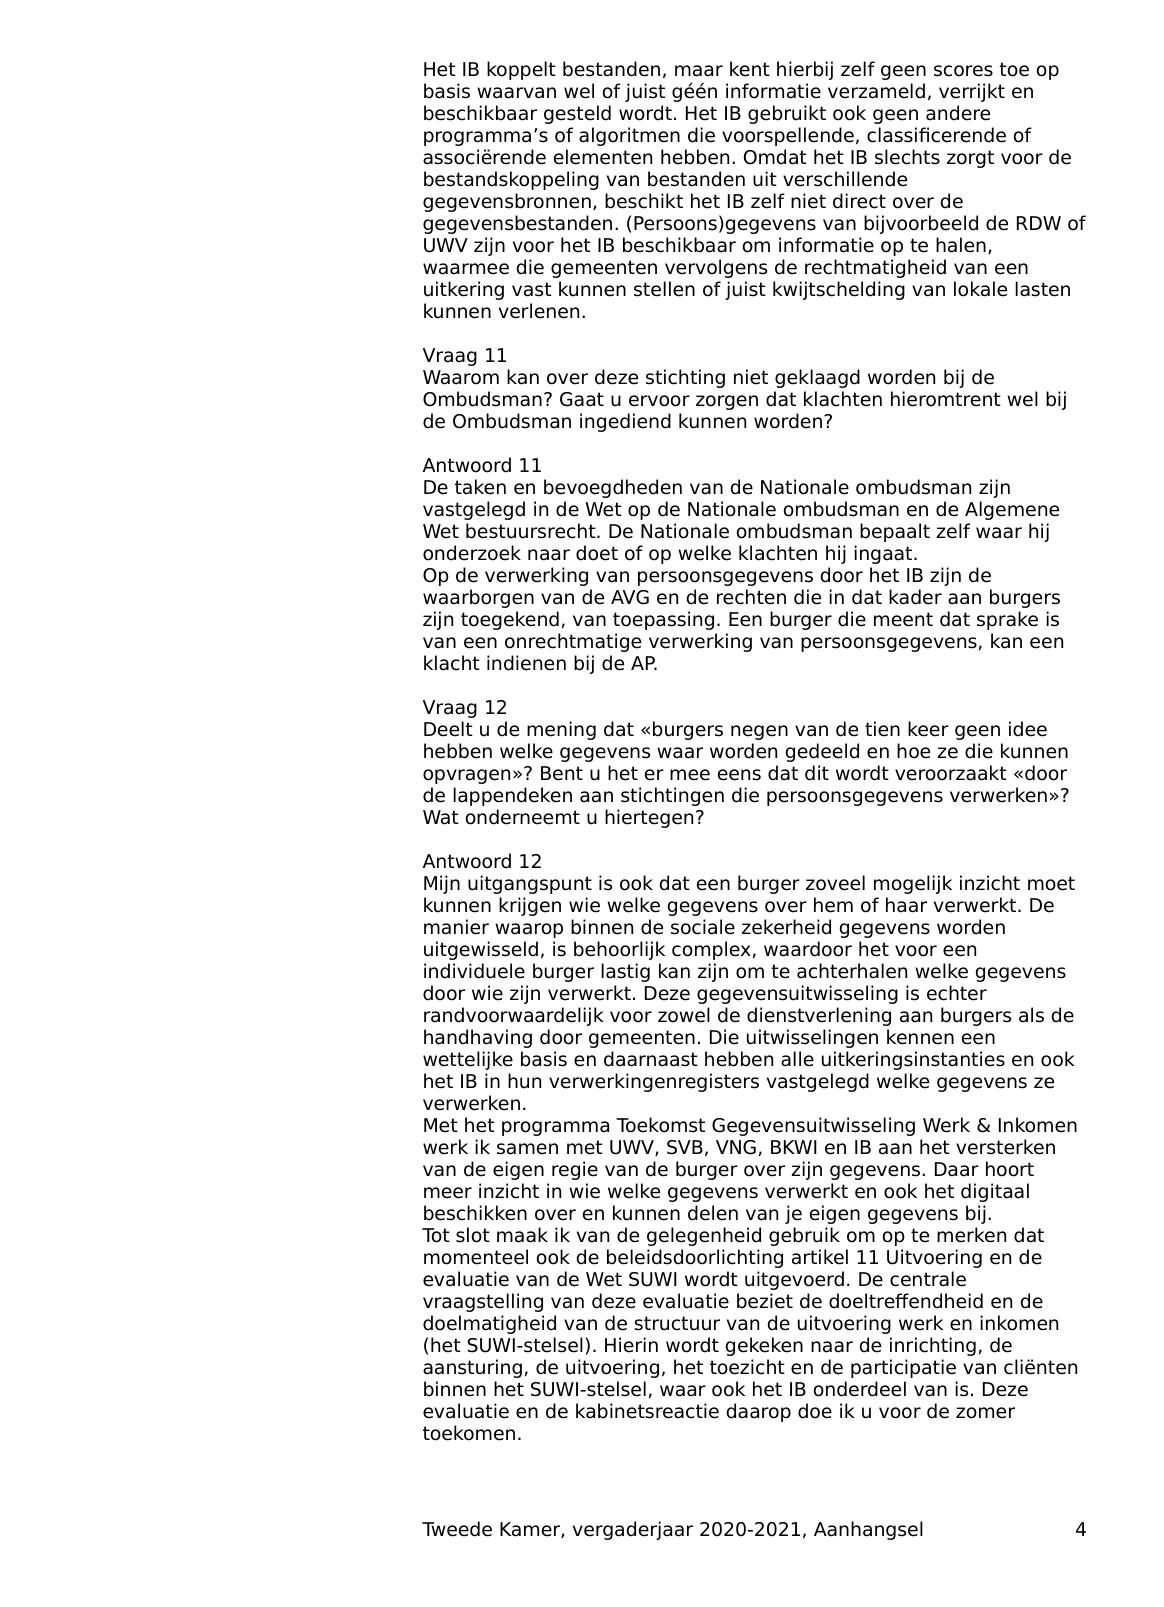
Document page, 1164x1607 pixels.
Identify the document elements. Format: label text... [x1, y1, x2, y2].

text Waarom kan over deze stichting niet geklaagd worden bij de Ombudsman? Gaat u ervoor zorgen dat klachten hieromtrent wel bij de Ombudsman ingediend kunnen worden? [422, 367, 1087, 433]
text Antwoord 11 [422, 455, 1087, 477]
text Vraag 12 [422, 697, 1087, 719]
text Het IB koppelt bestanden, maar kent hierbij zelf geen scores toe op basis waarvan wel of juist géén informatie verzameld, verrijkt en beschikbaar gesteld wordt. Het IB gebruikt ook geen andere programma’s of algoritmen die voorspellende, classificerende of associërende elementen hebben. Omdat het IB slechts zorgt voor de bestandskoppeling van bestanden uit verschillende gegevensbronnen, beschikt het IB zelf niet direct over de gegevensbestanden. (Persoons)gegevens van bijvoorbeeld de RDW of UWV zijn voor het IB beschikbaar om informatie op te halen, waarmee die gemeenten vervolgens de rechtmatigheid van een uitkering vast kunnen stellen of juist kwijtschelding van lokale lasten kunnen verlenen. [422, 59, 1087, 323]
text De taken en bevoegdheden van de Nationale ombudsman zijn vastgelegd in de Wet op de Nationale ombudsman en de Algemene Wet bestuursrecht. De Nationale ombudsman bepaalt zelf waar hij onderzoek naar doet of op welke klachten hij ingaat. [422, 477, 1087, 565]
text Met het programma Toekomst Gegevensuitwisseling Werk & Inkomen werk ik samen met UWV, SVB, VNG, BKWI en IB aan het versterken van de eigen regie van de burger over zijn gegevens. Daar hoort meer inzicht in wie welke gegevens verwerkt en ook het digitaal beschikken over en kunnen delen van je eigen gegevens bij. [422, 1115, 1087, 1225]
text Mijn uitgangspunt is ook dat een burger zoveel mogelijk inzicht moet kunnen krijgen wie welke gegevens over hem of haar verwerkt. De manier waarop binnen de sociale zekerheid gegevens worden uitgewisseld, is behoorlijk complex, waardoor het voor een individuele burger lastig kan zijn om te achterhalen welke gegevens door wie zijn verwerkt. Deze gegevensuitwisseling is echter randvoorwaardelijk voor zowel de dienstverlening aan burgers als de handhaving door gemeenten. Die uitwisselingen kennen een wettelijke basis en daarnaast hebben alle uitkeringsinstanties en ook het IB in hun verwerkingenregisters vastgelegd welke gegevens ze verwerken. [422, 873, 1087, 1115]
text Op de verwerking van persoonsgegevens door het IB zijn de waarborgen van de AVG en de rechten die in dat kader aan burgers zijn toegekend, van toepassing. Een burger die meent dat sprake is van een onrechtmatige verwerking van persoonsgegevens, kan een klacht indienen bij de AP. [422, 565, 1087, 675]
text Deelt u de mening dat «burgers negen van de tien keer geen idee hebben welke gegevens waar worden gedeeld en hoe ze die kunnen opvragen»? Bent u het er mee eens dat dit wordt veroorzaakt «door de lappendeken aan stichtingen die persoonsgegevens verwerken»? Wat onderneemt u hiertegen? [422, 719, 1087, 829]
text Antwoord 12 [422, 851, 1087, 873]
text Vraag 11 [422, 345, 1087, 367]
text Tot slot maak ik van de gelegenheid gebruik om op te merken dat momenteel ook de beleidsdoorlichting artikel 11 Uitvoering en de evaluatie van de Wet SUWI wordt uitgevoerd. De centrale vraagstelling van deze evaluatie beziet de doeltreffendheid en de doelmatigheid van de structuur van de uitvoering werk en inkomen (het SUWI-stelsel). Hierin wordt gekeken naar de inrichting, de aansturing, de uitvoering, het toezicht en de participatie van cliënten binnen het SUWI-stelsel, waar ook het IB onderdeel van is. Deze evaluatie en de kabinetsreactie daarop doe ik u voor de zomer toekomen. [422, 1225, 1087, 1444]
